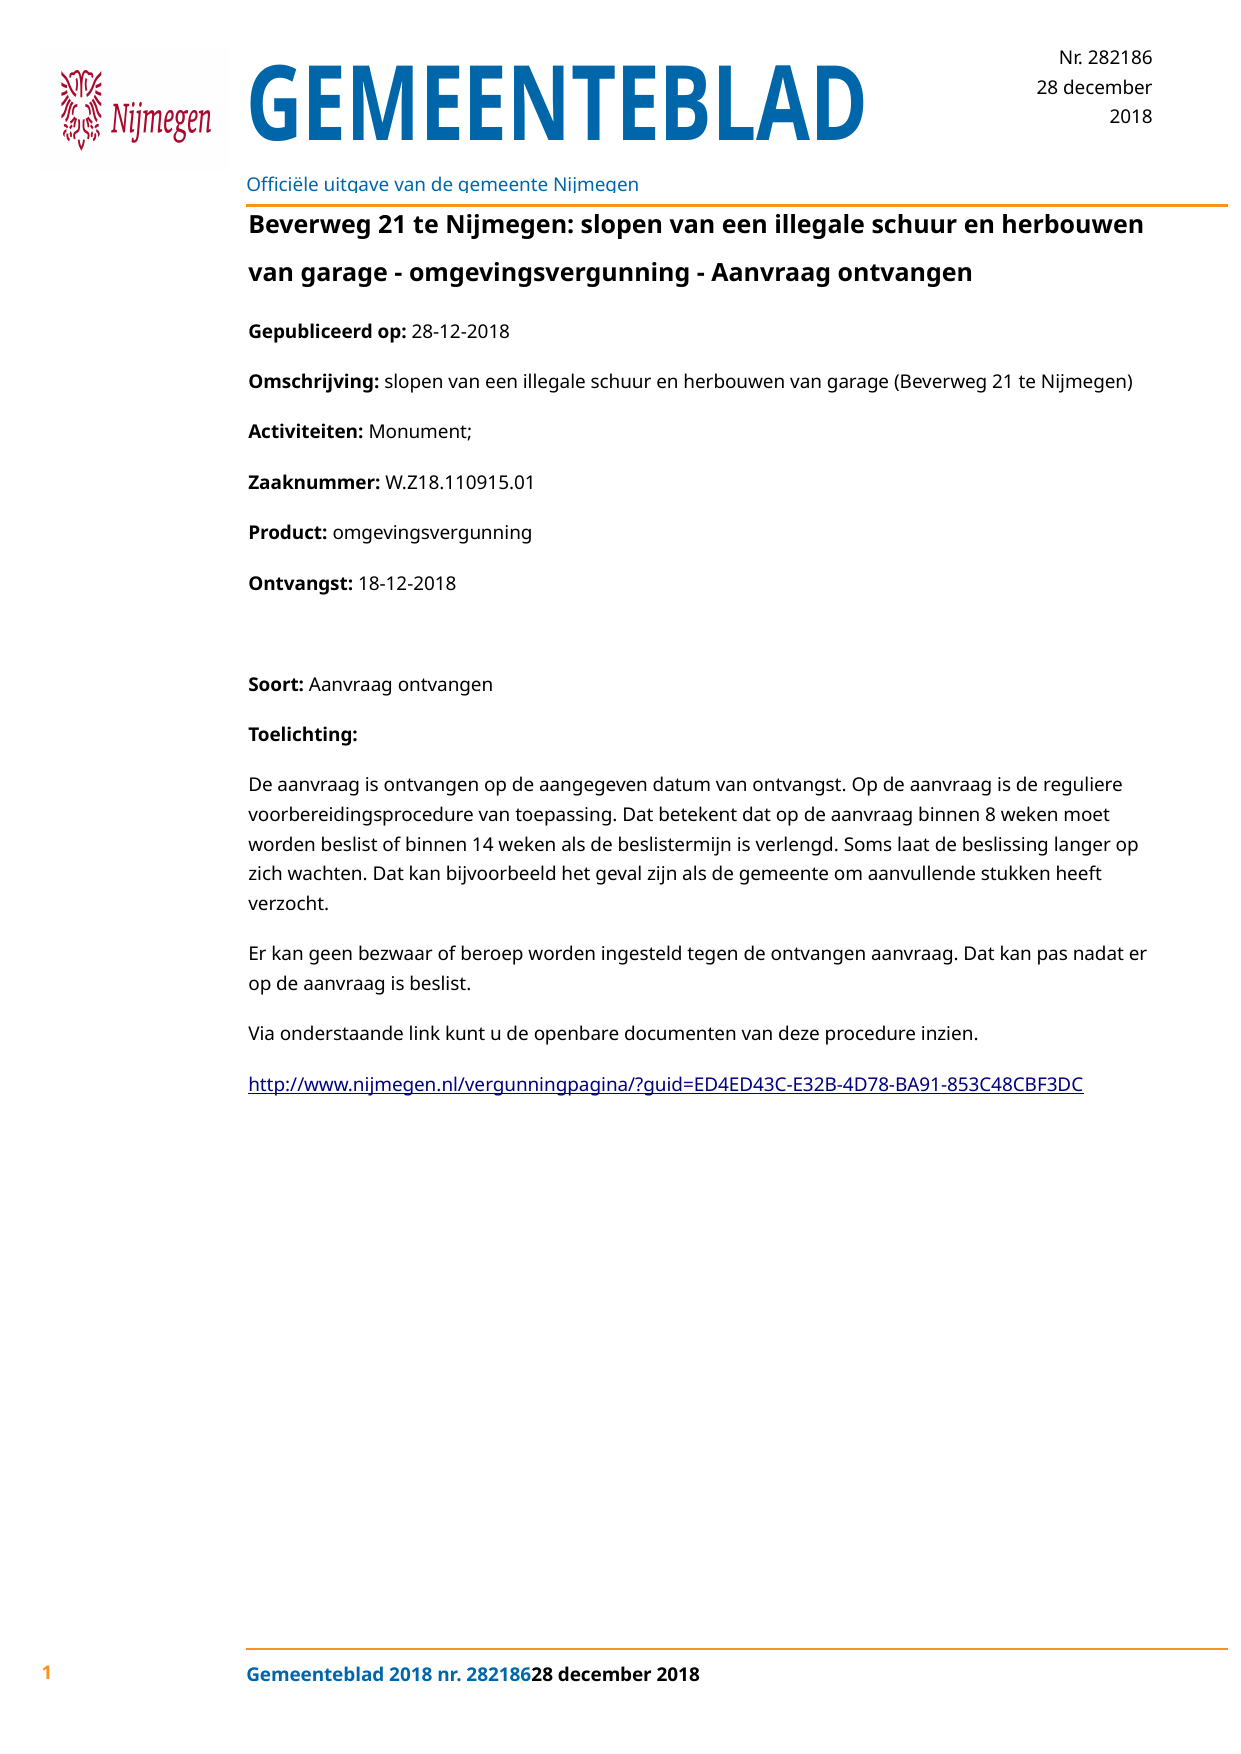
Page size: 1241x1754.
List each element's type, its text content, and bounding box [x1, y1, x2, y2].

text Er kan geen bezwaar of beroep worden ingesteld tegen de ontvangen aanvraag. Dat kan pas nadat er op de aanvraag is beslist. [248, 940, 1152, 996]
text Zaaknummer: W.Z18.110915.01 [248, 469, 1152, 495]
text Gepubliceerd op: 28-12-2018 [248, 318, 1152, 344]
text De aanvraag is ontvangen op de aangegeven datum van ontvangst. Op de aanvraag is de reguliere voorbereidingsprocedure van toepassing. Dat betekent dat op de aanvraag binnen 8 weken moet worden beslist of binnen 14 weken als de beslistermijn is verlengd. Soms laat de beslissing langer op zich wachten. Dat kan bijvoorbeeld het geval zijn als de gemeente om aanvullende stukken heeft verzocht. [248, 772, 1152, 916]
text Toelichting: [248, 721, 1152, 747]
text Product: omgevingsvergunning [248, 519, 1152, 545]
text Via onderstaande link kunt u de openbare documenten van deze procedure inzien. [248, 1020, 1152, 1046]
text Omschrijving: slopen van een illegale schuur en herbouwen van garage (Beverweg 21 te Nijmegen) [248, 368, 1152, 394]
text http://www.nijmegen.nl/vergunningpagina/?guid=ED4ED43C-E32B-4D78-BA91-853C48CBF3DC [248, 1071, 1152, 1097]
text Activiteiten: Monument; [248, 419, 1152, 444]
text Ontvangst: 18-12-2018 [248, 570, 1152, 596]
text Soort: Aanvraag ontvangen [248, 671, 1152, 697]
text Beverweg 21 te Nijmegen: slopen van een illegale schuur en herbouwen van garage - omgevingsvergunning - Aanvraag ontvangen [248, 207, 1152, 288]
picture [41, 47, 231, 172]
